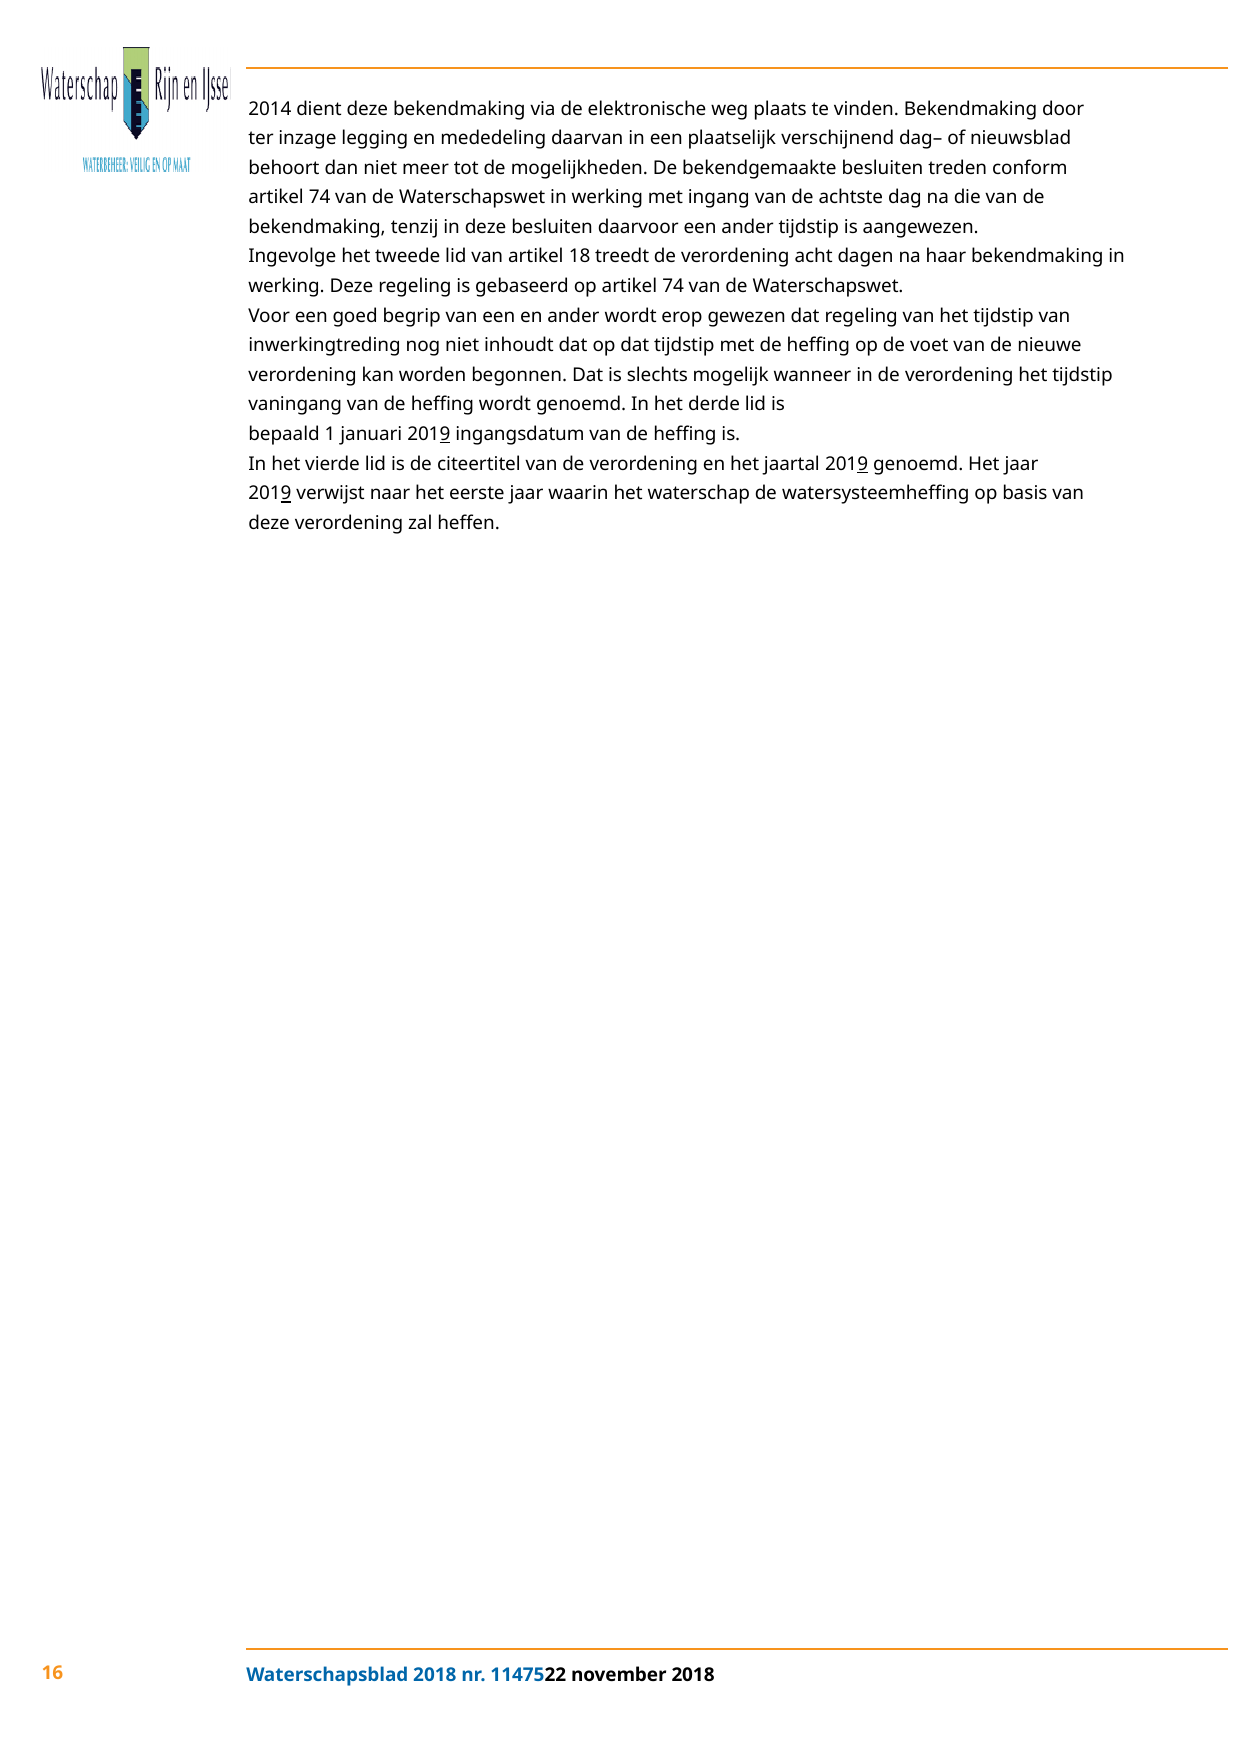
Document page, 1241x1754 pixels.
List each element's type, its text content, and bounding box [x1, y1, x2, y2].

text 2019 verwijst naar het eerste jaar waarin het waterschap de watersysteemheffing op basis van deze verordening zal heffen. [248, 479, 1152, 535]
text In het vierde lid is de citeertitel van de verordening en het jaartal 2019 genoemd. Het jaar [248, 450, 1152, 476]
text Ingevolge het tweede lid van artikel 18 treedt de verordening acht dagen na haar bekendmaking in werking. Deze regeling is gebaseerd op artikel 74 van de Waterschapswet. [248, 243, 1152, 298]
text Voor een goed begrip van een en ander wordt erop gewezen dat regeling van het tijdstip van inwerkingtreding nog niet inhoudt dat op dat tijdstip met de heffing op de voet van de nieuwe verordening kan worden begonnen. Dat is slechts mogelijk wanneer in de verordening het tijdstip vaningang van de heffing wordt genoemd. In het derde lid is bepaald 1 januari 2019 ingangsdatum van de heffing is. [248, 302, 1152, 446]
picture [41, 47, 231, 172]
text 2014 dient deze bekendmaking via de elektronische weg plaats te vinden. Bekendmaking door ter inzage legging en mededeling daarvan in een plaatselijk verschijnend dag– of nieuwsblad behoort dan niet meer tot de mogelijkheden. De bekendgemaakte besluiten treden conform artikel 74 van de Waterschapswet in werking met ingang van de achtste dag na die van de bekendmaking, tenzij in deze besluiten daarvoor een ander tijdstip is aangewezen. [248, 95, 1152, 239]
